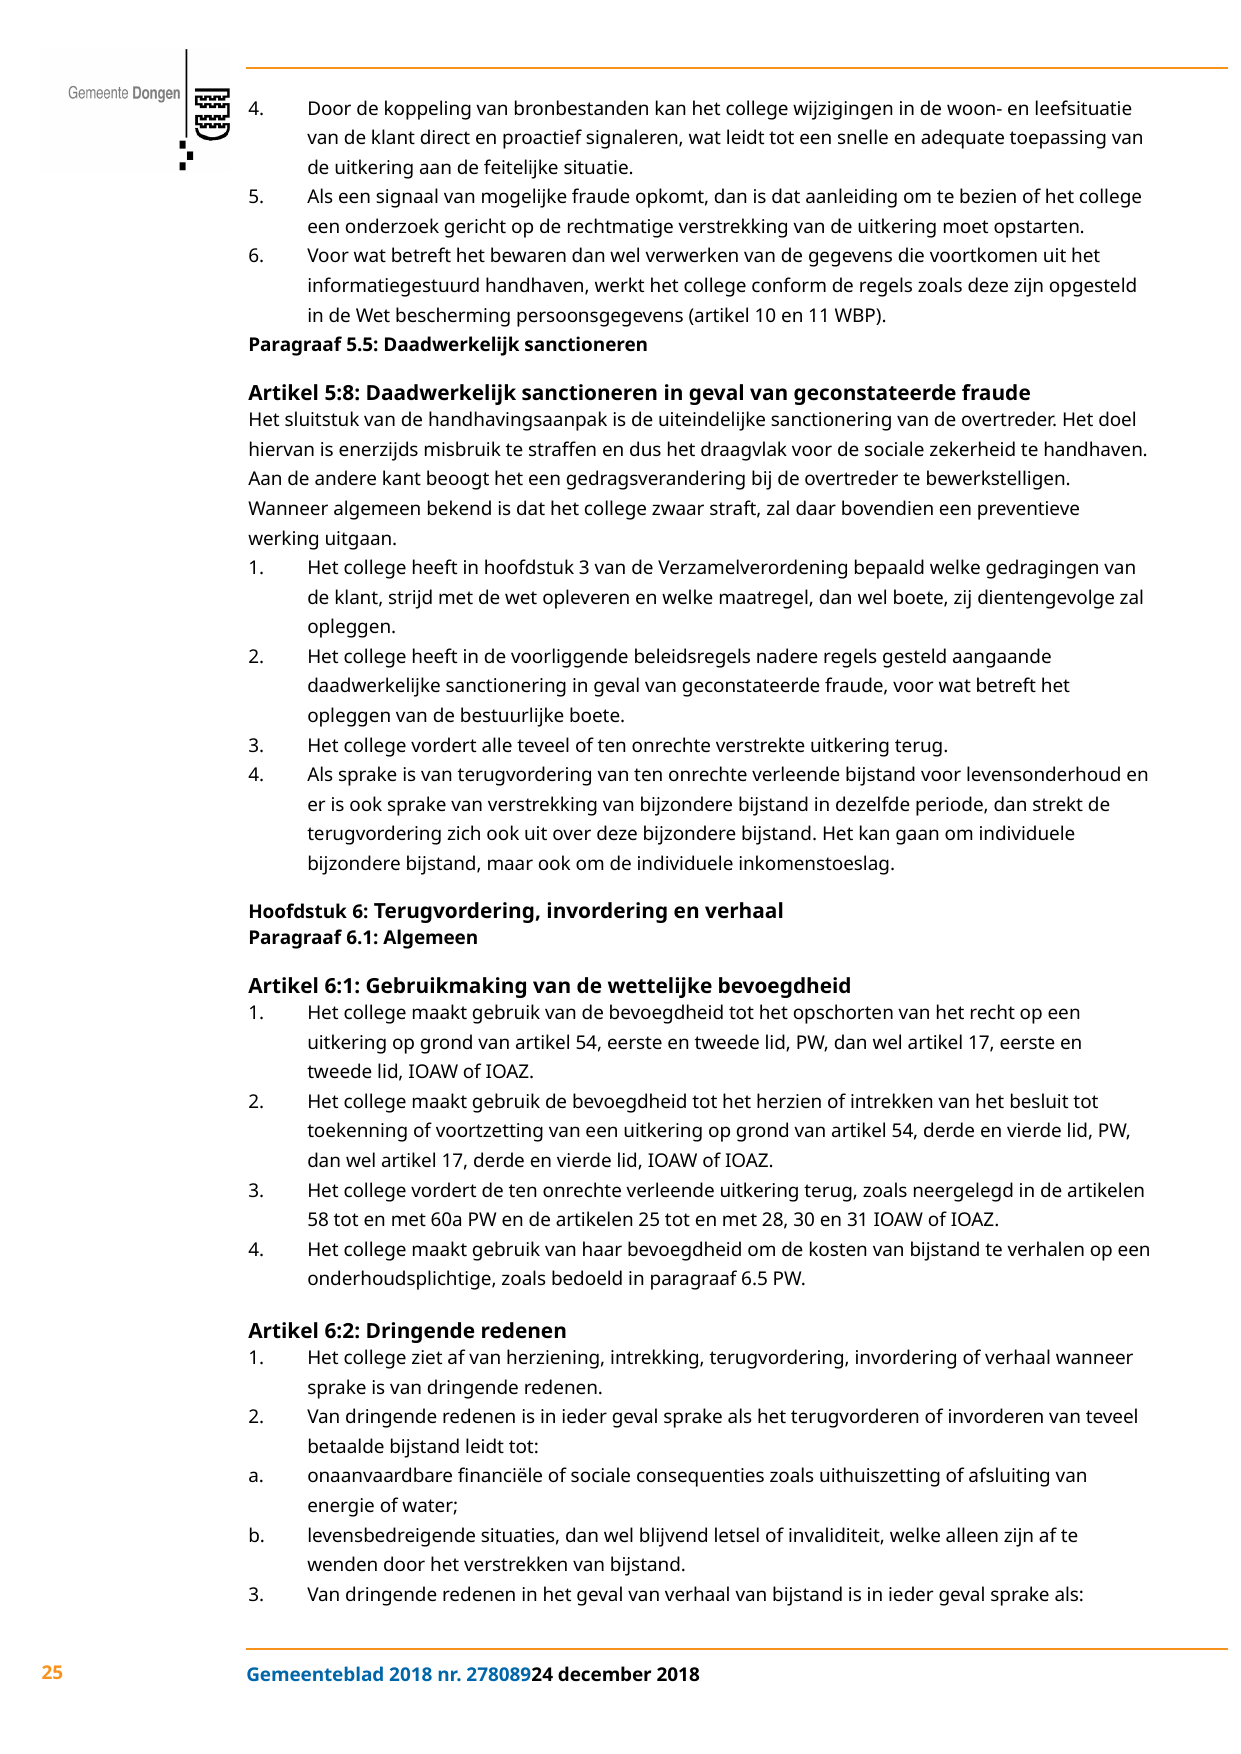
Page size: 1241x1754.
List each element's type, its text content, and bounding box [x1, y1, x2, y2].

list Het college maakt gebruik de bevoegdheid tot het herzien of intrekken van het besluit tot toekenning of voortzetting van een uitkering op grond van artikel 54, derde en vierde lid, PW, dan wel artikel 17, derde en vierde lid, IOAW of IOAZ. [248, 1088, 1152, 1173]
text Artikel 6:2: Dringende redenen [248, 1316, 1152, 1344]
list Het college heeft in de voorliggende beleidsregels nadere regels gesteld aangaande daadwerkelijke sanctionering in geval van geconstateerde fraude, voor wat betreft het opleggen van de bestuurlijke boete. [248, 643, 1152, 728]
list Het college ziet af van herziening, intrekking, terugvordering, invordering of verhaal wanneer sprake is van dringende redenen. [248, 1344, 1152, 1400]
list levensbedreigende situaties, dan wel blijvend letsel of invaliditeit, welke alleen zijn af te wenden door het verstrekken van bijstand. [248, 1522, 1152, 1577]
picture [41, 47, 231, 172]
text Hoofdstuk 6: Terugvordering, invordering en verhaal [248, 896, 1152, 924]
list Als een signaal van mogelijke fraude opkomt, dan is dat aanleiding om te bezien of het college een onderzoek gericht op de rechtmatige verstrekking van de uitkering moet opstarten. [248, 183, 1152, 239]
list onaanvaardbare financiële of sociale consequenties zoals uithuiszetting of afsluiting van energie of water; [248, 1463, 1152, 1518]
list Als sprake is van terugvordering van ten onrechte verleende bijstand voor levensonderhoud en er is ook sprake van verstrekking van bijzondere bijstand in dezelfde periode, dan strekt de terugvordering zich ook uit over deze bijzondere bijstand. Het kan gaan om individuele bijzondere bijstand, maar ook om de individuele inkomenstoeslag. [248, 761, 1152, 876]
text Paragraaf 5.5: Daadwerkelijk sanctioneren [248, 331, 1152, 357]
list Het college maakt gebruik van de bevoegdheid tot het opschorten van het recht op een uitkering op grond van artikel 54, eerste en tweede lid, PW, dan wel artikel 17, eerste en tweede lid, IOAW of IOAZ. [248, 999, 1152, 1084]
list Het college maakt gebruik van haar bevoegdheid om de kosten van bijstand te verhalen op een onderhoudsplichtige, zoals bedoeld in paragraaf 6.5 PW. [248, 1236, 1152, 1291]
list Voor wat betreft het bewaren dan wel verwerken van de gegevens die voortkomen uit het informatiegestuurd handhaven, werkt het college conform de regels zoals deze zijn opgesteld in de Wet bescherming persoonsgegevens (artikel 10 en 11 WBP). [248, 243, 1152, 328]
text Paragraaf 6.1: Algemeen [248, 924, 1152, 950]
text Het sluitstuk van de handhavingsaanpak is de uiteindelijke sanctionering van de overtreder. Het doel hiervan is enerzijds misbruik te straffen en dus het draagvlak voor de sociale zekerheid te handhaven. Aan de andere kant beoogt het een gedragsverandering bij de overtreder te bewerkstelligen. Wanneer algemeen bekend is dat het college zwaar straft, zal daar bovendien een preventieve werking uitgaan. [248, 406, 1152, 551]
text Artikel 5:8: Daadwerkelijk sanctioneren in geval van geconstateerde fraude [248, 378, 1152, 406]
list Door de koppeling van bronbestanden kan het college wijzigingen in de woon- en leefsituatie van de klant direct en proactief signaleren, wat leidt tot een snelle en adequate toepassing van de uitkering aan de feitelijke situatie. [248, 95, 1152, 180]
list Van dringende redenen in het geval van verhaal van bijstand is in ieder geval sprake als: [248, 1581, 1152, 1607]
text Artikel 6:1: Gebruikmaking van de wettelijke bevoegdheid [248, 971, 1152, 999]
list Het college heeft in hoofdstuk 3 van de Verzamelverordening bepaald welke gedragingen van de klant, strijd met de wet opleveren en welke maatregel, dan wel boete, zij dientengevolge zal opleggen. [248, 554, 1152, 639]
list Van dringende redenen is in ieder geval sprake als het terugvorderen of invorderen van teveel betaalde bijstand leidt tot: [248, 1403, 1152, 1459]
list Het college vordert alle teveel of ten onrechte verstrekte uitkering terug. [248, 732, 1152, 758]
list Het college vordert de ten onrechte verleende uitkering terug, zoals neergelegd in de artikelen 58 tot en met 60a PW en de artikelen 25 tot en met 28, 30 en 31 IOAW of IOAZ. [248, 1177, 1152, 1232]
